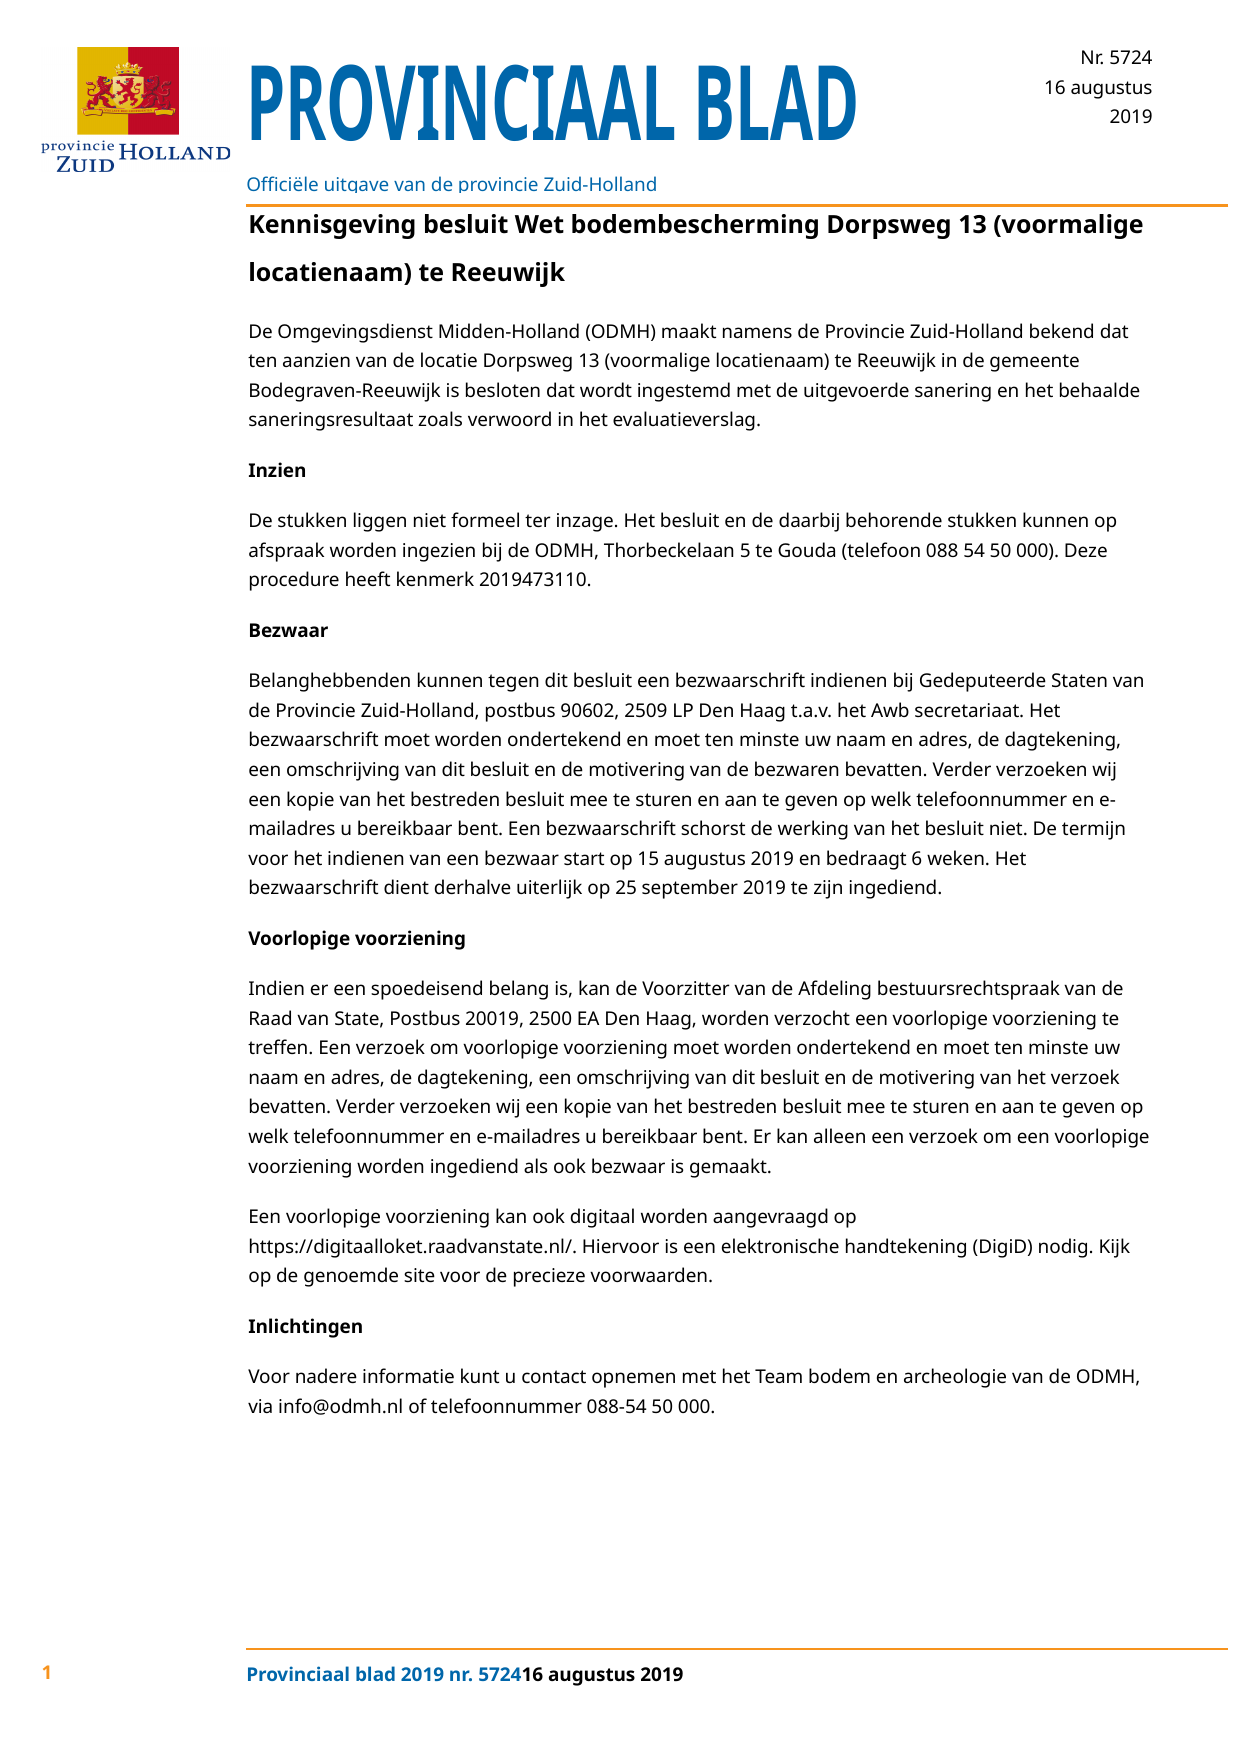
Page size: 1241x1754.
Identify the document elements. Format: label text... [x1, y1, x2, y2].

text De Omgevingsdienst Midden-Holland (ODMH) maakt namens de Provincie Zuid-Holland bekend dat ten aanzien van de locatie Dorpsweg 13 (voormalige locatienaam) te Reeuwijk in de gemeente Bodegraven-Reeuwijk is besloten dat wordt ingestemd met de uitgevoerde sanering en het behaalde saneringsresultaat zoals verwoord in het evaluatieverslag. [248, 318, 1152, 432]
text Kennisgeving besluit Wet bodembescherming Dorpsweg 13 (voormalige locatienaam) te Reeuwijk [248, 207, 1152, 288]
text Inlichtingen [248, 1313, 1152, 1339]
text Indien er een spoedeisend belang is, kan de Voorzitter van de Afdeling bestuursrechtspraak van de Raad van State, Postbus 20019, 2500 EA Den Haag, worden verzocht een voorlopige voorziening te treffen. Een verzoek om voorlopige voorziening moet worden ondertekend en moet ten minste uw naam en adres, de dagtekening, een omschrijving van dit besluit en de motivering van het verzoek bevatten. Verder verzoeken wij een kopie van het bestreden besluit mee te sturen en aan te geven op welk telefoonnummer en e-mailadres u bereikbaar bent. Er kan alleen een verzoek om een voorlopige voorziening worden ingediend als ook bezwaar is gemaakt. [248, 975, 1152, 1179]
text Bezwaar [248, 617, 1152, 643]
text De stukken liggen niet formeel ter inzage. Het besluit en de daarbij behorende stukken kunnen op afspraak worden ingezien bij de ODMH, Thorbeckelaan 5 te Gouda (telefoon 088 54 50 000). Deze procedure heeft kenmerk 2019473110. [248, 507, 1152, 592]
picture [41, 47, 231, 172]
text Voor nadere informatie kunt u contact opnemen met het Team bodem en archeologie van de ODMH, via info@odmh.nl of telefoonnummer 088-54 50 000. [248, 1363, 1152, 1419]
text Inzien [248, 457, 1152, 483]
text Belanghebbenden kunnen tegen dit besluit een bezwaarschrift indienen bij Gedeputeerde Staten van de Provincie Zuid-Holland, postbus 90602, 2509 LP Den Haag t.a.v. het Awb secretariaat. Het bezwaarschrift moet worden ondertekend en moet ten minste uw naam en adres, de dagtekening, een omschrijving van dit besluit en de motivering van de bezwaren bevatten. Verder verzoeken wij een kopie van het bestreden besluit mee te sturen en aan te geven op welk telefoonnummer en e-mailadres u bereikbaar bent. Een bezwaarschrift schorst de werking van het besluit niet. De termijn voor het indienen van een bezwaar start op 15 augustus 2019 en bedraagt 6 weken. Het bezwaarschrift dient derhalve uiterlijk op 25 september 2019 te zijn ingediend. [248, 667, 1152, 900]
text Een voorlopige voorziening kan ook digitaal worden aangevraagd op https://digitaalloket.raadvanstate.nl/. Hiervoor is een elektronische handtekening (DigiD) nodig. Kijk op de genoemde site voor de precieze voorwaarden. [248, 1203, 1152, 1288]
text Voorlopige voorziening [248, 925, 1152, 951]
